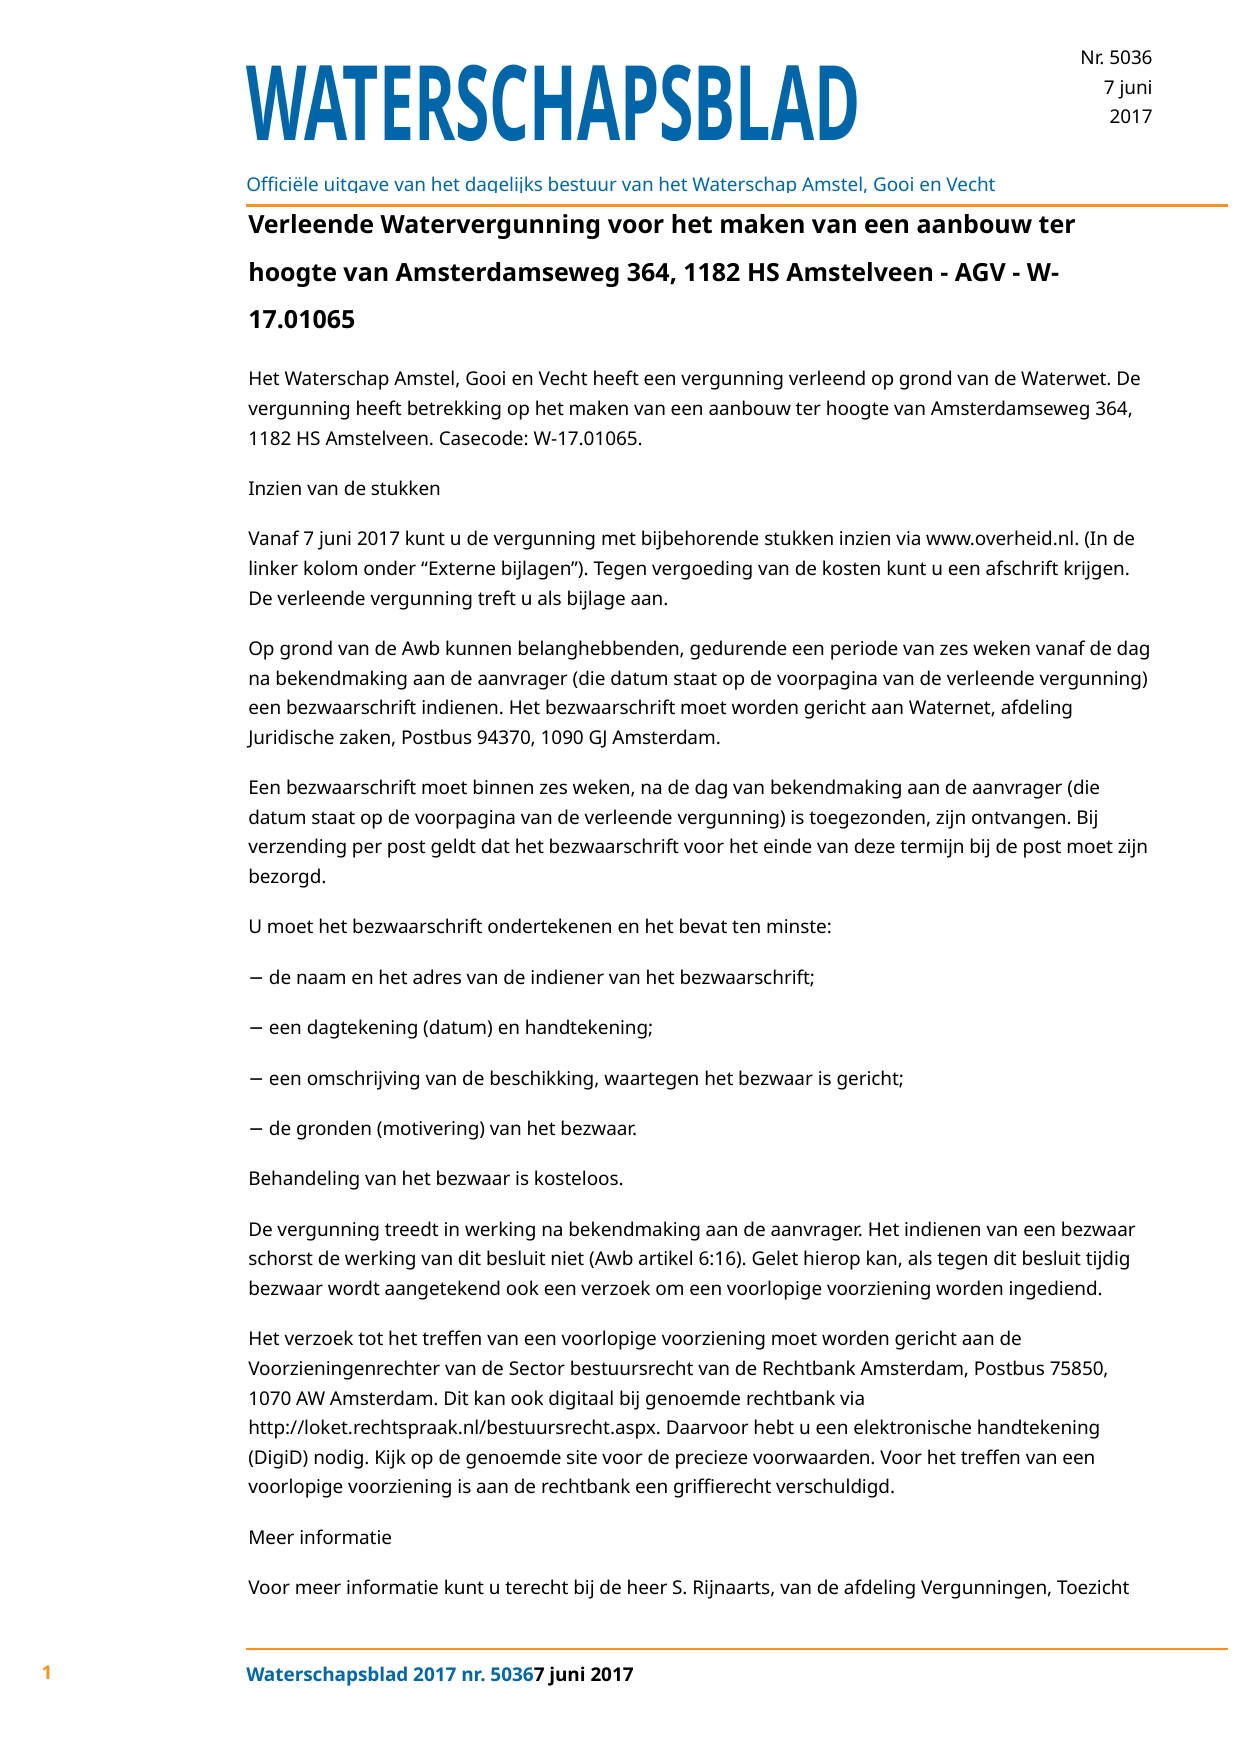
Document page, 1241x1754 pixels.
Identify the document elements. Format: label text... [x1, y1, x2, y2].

text Het Waterschap Amstel, Gooi en Vecht heeft een vergunning verleend op grond van de Waterwet. De vergunning heeft betrekking op het maken van een aanbouw ter hoogte van Amsterdamseweg 364, 1182 HS Amstelveen. Casecode: W-17.01065. [248, 366, 1152, 450]
text Een bezwaarschrift moet binnen zes weken, na de dag van bekendmaking aan de aanvrager (die datum staat op de voorpagina van de verleende vergunning) is toegezonden, zijn ontvangen. Bij verzending per post geldt dat het bezwaarschrift voor het einde van deze termijn bij de post moet zijn bezorgd. [248, 774, 1152, 889]
text Inzien van de stukken [248, 475, 1152, 501]
text − de naam en het adres van de indiener van het bezwaarschrift; [248, 964, 1152, 989]
picture [41, 47, 231, 172]
text Het verzoek tot het treffen van een voorlopige voorziening moet worden gericht aan de Voorzieningenrechter van de Sector bestuursrecht van de Rechtbank Amsterdam, Postbus 75850, 1070 AW Amsterdam. Dit kan ook digitaal bij genoemde rechtbank via http://loket.rechtspraak.nl/bestuursrecht.aspx. Daarvoor hebt u een elektronische handtekening (DigiD) nodig. Kijk op de genoemde site voor de precieze voorwaarden. Voor het treffen van een voorlopige voorziening is aan de rechtbank een griffierecht verschuldigd. [248, 1326, 1152, 1499]
text Vanaf 7 juni 2017 kunt u de vergunning met bijbehorende stukken inzien via www.overheid.nl. (In de linker kolom onder “Externe bijlagen”). Tegen vergoeding van de kosten kunt u een afschrift krijgen. De verleende vergunning treft u als bijlage aan. [248, 526, 1152, 610]
text Verleende Watervergunning voor het maken van een aanbouw ter hoogte van Amsterdamseweg 364, 1182 HS Amstelveen - AGV - W-17.01065 [248, 207, 1152, 336]
text − een dagtekening (datum) en handtekening; [248, 1014, 1152, 1040]
text Meer informatie [248, 1524, 1152, 1549]
text − de gronden (motivering) van het bezwaar. [248, 1115, 1152, 1141]
text De vergunning treedt in werking na bekendmaking aan de aanvrager. Het indienen van een bezwaar schorst de werking van dit besluit niet (Awb artikel 6:16). Gelet hierop kan, als tegen dit besluit tijdig bezwaar wordt aangetekend ook een verzoek om een voorlopige voorziening worden ingediend. [248, 1216, 1152, 1301]
text Behandeling van het bezwaar is kosteloos. [248, 1166, 1152, 1191]
text − een omschrijving van de beschikking, waartegen het bezwaar is gericht; [248, 1065, 1152, 1090]
text Op grond van de Awb kunnen belanghebbenden, gedurende een periode van zes weken vanaf de dag na bekendmaking aan de aanvrager (die datum staat op de voorpagina van de verleende vergunning) een bezwaarschrift indienen. Het bezwaarschrift moet worden gericht aan Waternet, afdeling Juridische zaken, Postbus 94370, 1090 GJ Amsterdam. [248, 635, 1152, 749]
text U moet het bezwaarschrift ondertekenen en het bevat ten minste: [248, 913, 1152, 939]
text Voor meer informatie kunt u terecht bij de heer S. Rijnaarts, van de afdeling Vergunningen, Toezicht [248, 1574, 1152, 1600]
